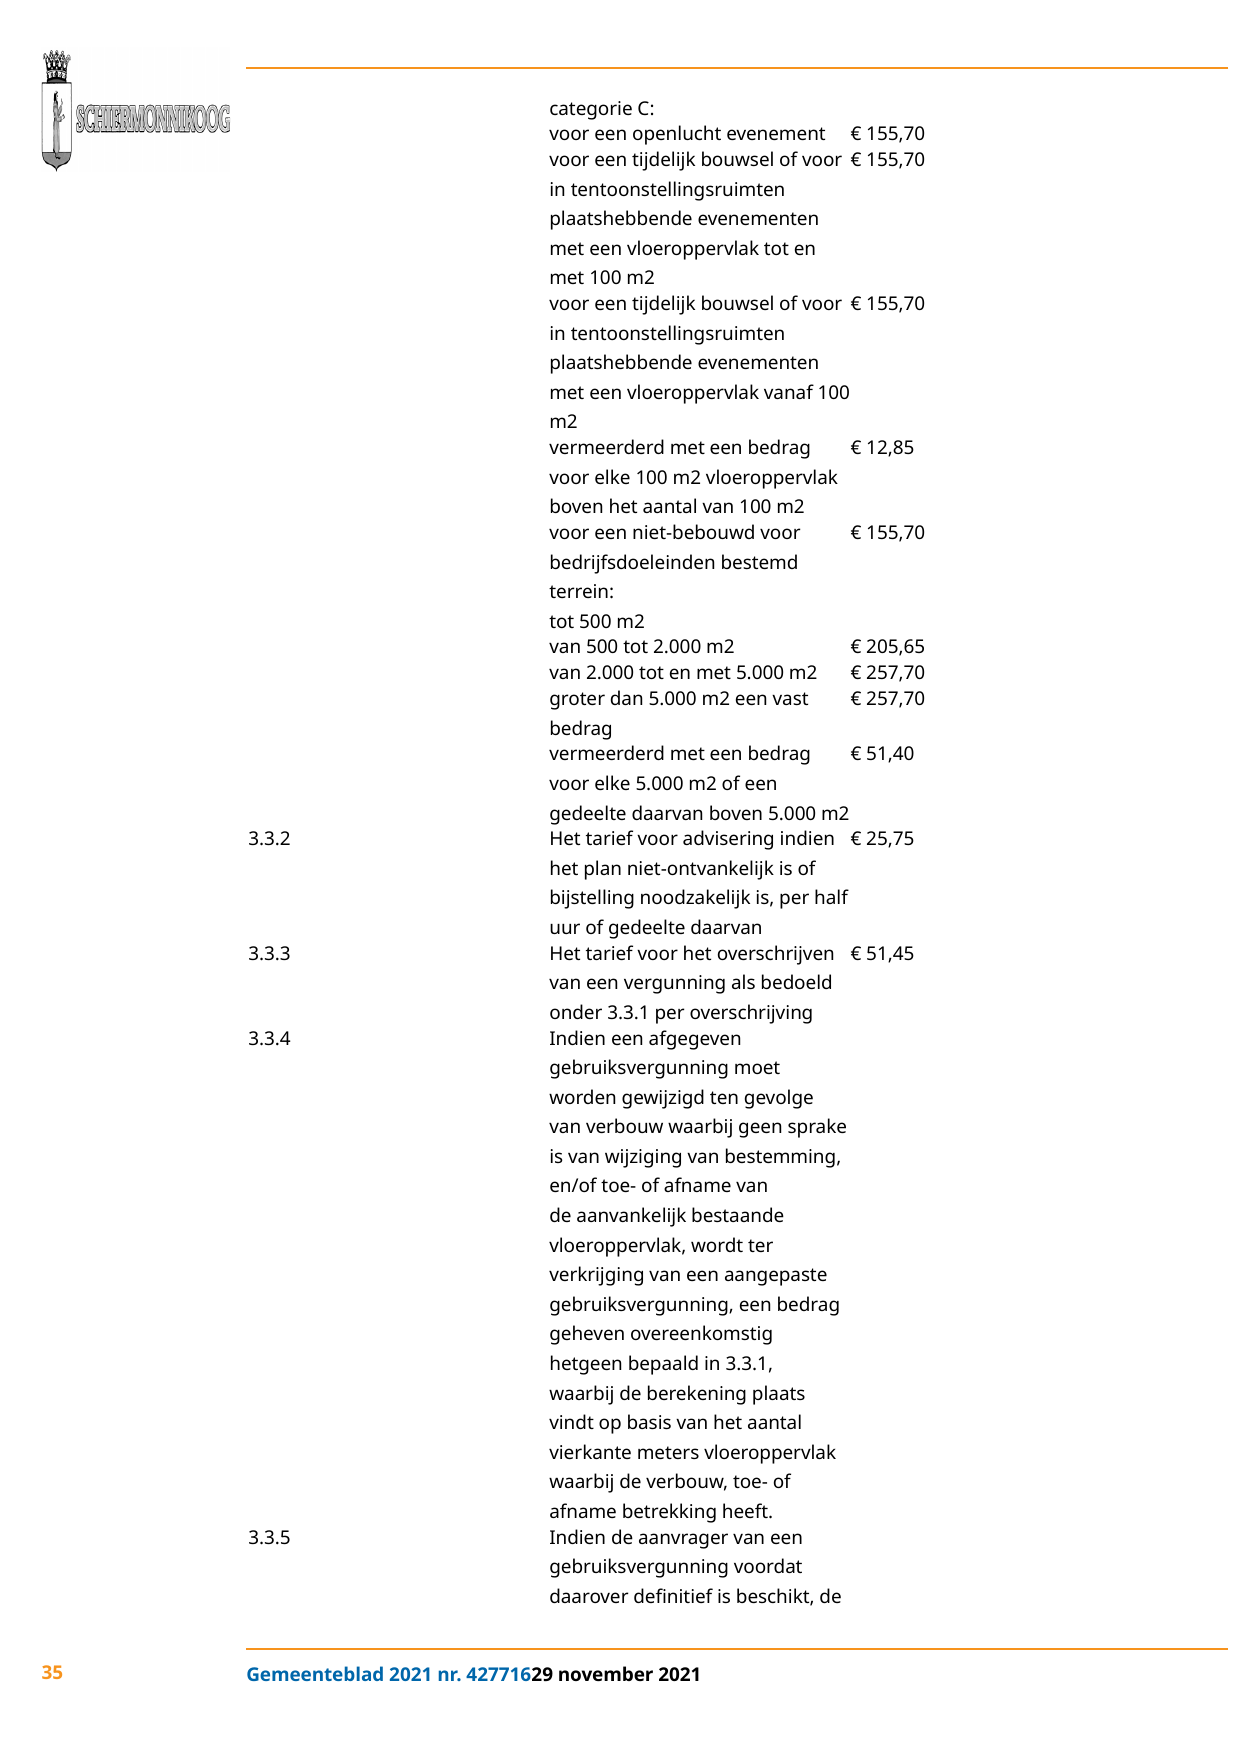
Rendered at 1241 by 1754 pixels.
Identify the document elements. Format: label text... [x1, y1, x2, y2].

table_header categorie C: [549, 95, 850, 121]
table_cell € 257,70 [850, 660, 1152, 685]
table_cell Indien een afgegeven gebruiksvergunning moet worden gewijzigd ten gevolge van verbouw waarbij geen sprake is van wijziging van bestemming, en/of toe- of afname van de aanvankelijk bestaande vloeroppervlak, wordt ter verkrijging van een aangepaste gebruiksvergunning, een bedrag geheven overeenkomstig hetgeen bepaald in 3.3.1, waarbij de berekening plaats vindt op basis van het aantal vierkante meters vloeroppervlak waarbij de verbouw, toe- of afname betrekking heeft. [549, 1025, 850, 1524]
table_cell [248, 121, 549, 146]
table_cell € 25,75 [850, 825, 1152, 940]
table_cell voor een openlucht evenement [549, 121, 850, 146]
table_header [248, 95, 549, 121]
table_cell 3.3.5 [248, 1524, 549, 1609]
table_cell [850, 1524, 1152, 1609]
table_cell € 205,65 [850, 634, 1152, 659]
table_cell [248, 741, 549, 825]
table_cell € 155,70 [850, 146, 1152, 290]
table_cell van 500 tot 2.000 m2 [549, 634, 850, 659]
table_cell 3.3.3 [248, 940, 549, 1025]
table_cell € 257,70 [850, 685, 1152, 741]
table_cell voor een tijdelijk bouwsel of voor in tentoonstellingsruimten plaatshebbende evenementen met een vloeroppervlak tot en met 100 m2 [549, 146, 850, 290]
table_cell Indien de aanvrager van een gebruiksvergunning voordat daarover definitief is beschikt, de [549, 1524, 850, 1609]
table_cell 3.3.2 [248, 825, 549, 940]
table_cell € 12,85 [850, 434, 1152, 519]
picture [41, 47, 231, 172]
table_cell [248, 519, 549, 634]
table_cell [248, 290, 549, 434]
table_cell Het tarief voor het overschrijven van een vergunning als bedoeld onder 3.3.1 per overschrijving [549, 940, 850, 1025]
table_cell [248, 685, 549, 741]
table_cell van 2.000 tot en met 5.000 m2 [549, 660, 850, 685]
table_cell vermeerderd met een bedrag voor elke 5.000 m2 of een gedeelte daarvan boven 5.000 m2 [549, 741, 850, 825]
table_cell [248, 434, 549, 519]
table_cell 3.3.4 [248, 1025, 549, 1524]
table_cell € 155,70 [850, 519, 1152, 634]
table_cell voor een tijdelijk bouwsel of voor in tentoonstellingsruimten plaatshebbende evenementen met een vloeroppervlak vanaf 100 m2 [549, 290, 850, 434]
table_cell [850, 1025, 1152, 1524]
table_cell € 51,45 [850, 940, 1152, 1025]
table_cell Het tarief voor advisering indien het plan niet-ontvankelijk is of bijstelling noodzakelijk is, per half uur of gedeelte daarvan [549, 825, 850, 940]
table_cell voor een niet-bebouwd voor bedrijfsdoeleinden bestemd terrein: tot 500 m2 [549, 519, 850, 634]
table_cell [248, 660, 549, 685]
table_cell € 155,70 [850, 290, 1152, 434]
table_cell [248, 634, 549, 659]
table_cell [248, 146, 549, 290]
table_cell € 155,70 [850, 121, 1152, 146]
table_header [850, 95, 1152, 121]
table_cell € 51,40 [850, 741, 1152, 825]
table_cell vermeerderd met een bedrag voor elke 100 m2 vloeroppervlak boven het aantal van 100 m2 [549, 434, 850, 519]
table_cell groter dan 5.000 m2 een vast bedrag [549, 685, 850, 741]
